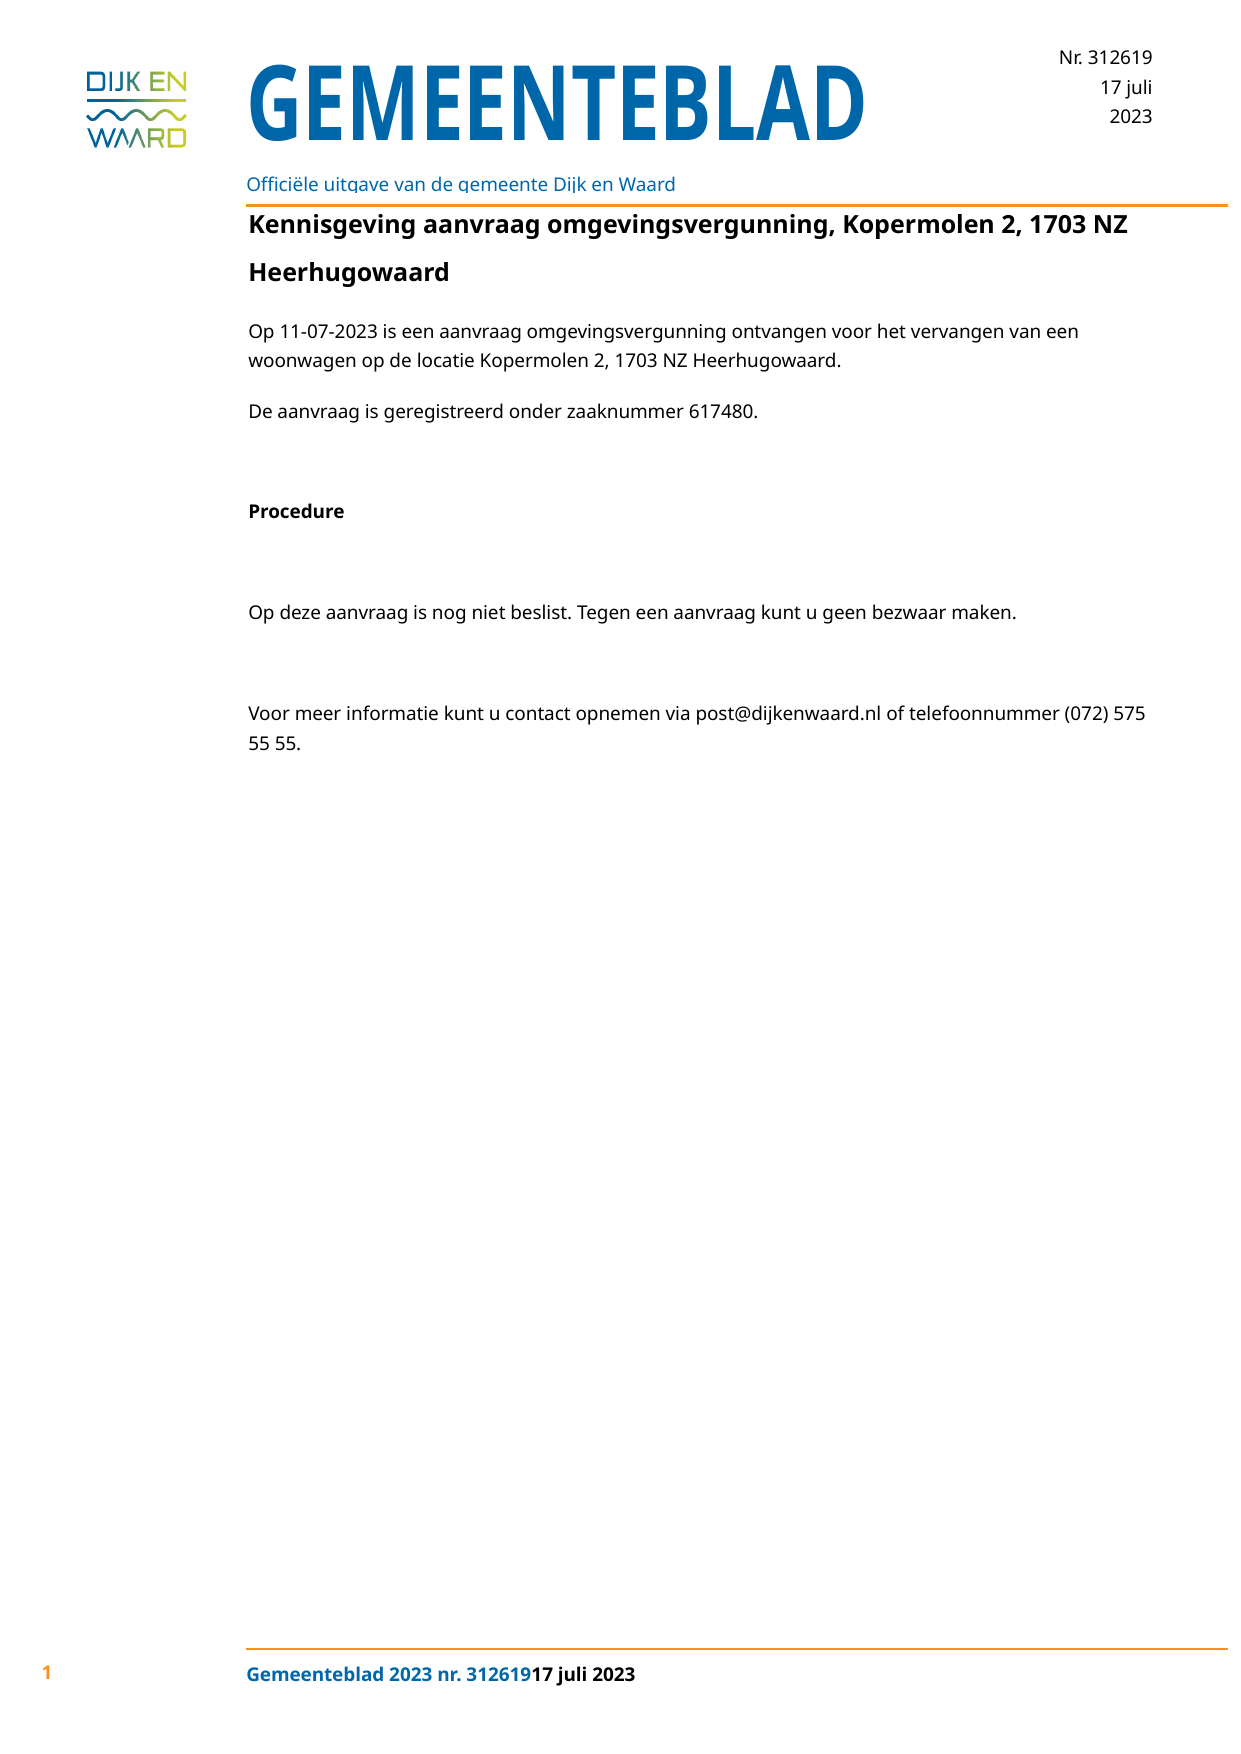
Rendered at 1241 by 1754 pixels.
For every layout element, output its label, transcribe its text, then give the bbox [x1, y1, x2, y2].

text Kennisgeving aanvraag omgevingsvergunning, Kopermolen 2, 1703 NZ Heerhugowaard [248, 207, 1152, 288]
text De aanvraag is geregistreerd onder zaaknummer 617480. [248, 398, 1152, 424]
text Voor meer informatie kunt u contact opnemen via post@dijkenwaard.nl of telefoonnummer (072) 575 55 55. [248, 700, 1152, 756]
text Op 11-07-2023 is een aanvraag omgevingsvergunning ontvangen voor het vervangen van een woonwagen op de locatie Kopermolen 2, 1703 NZ Heerhugowaard. [248, 318, 1152, 373]
text Procedure [248, 499, 1152, 524]
picture [41, 47, 231, 172]
text Op deze aanvraag is nog niet beslist. Tegen een aanvraag kunt u geen bezwaar maken. [248, 599, 1152, 625]
